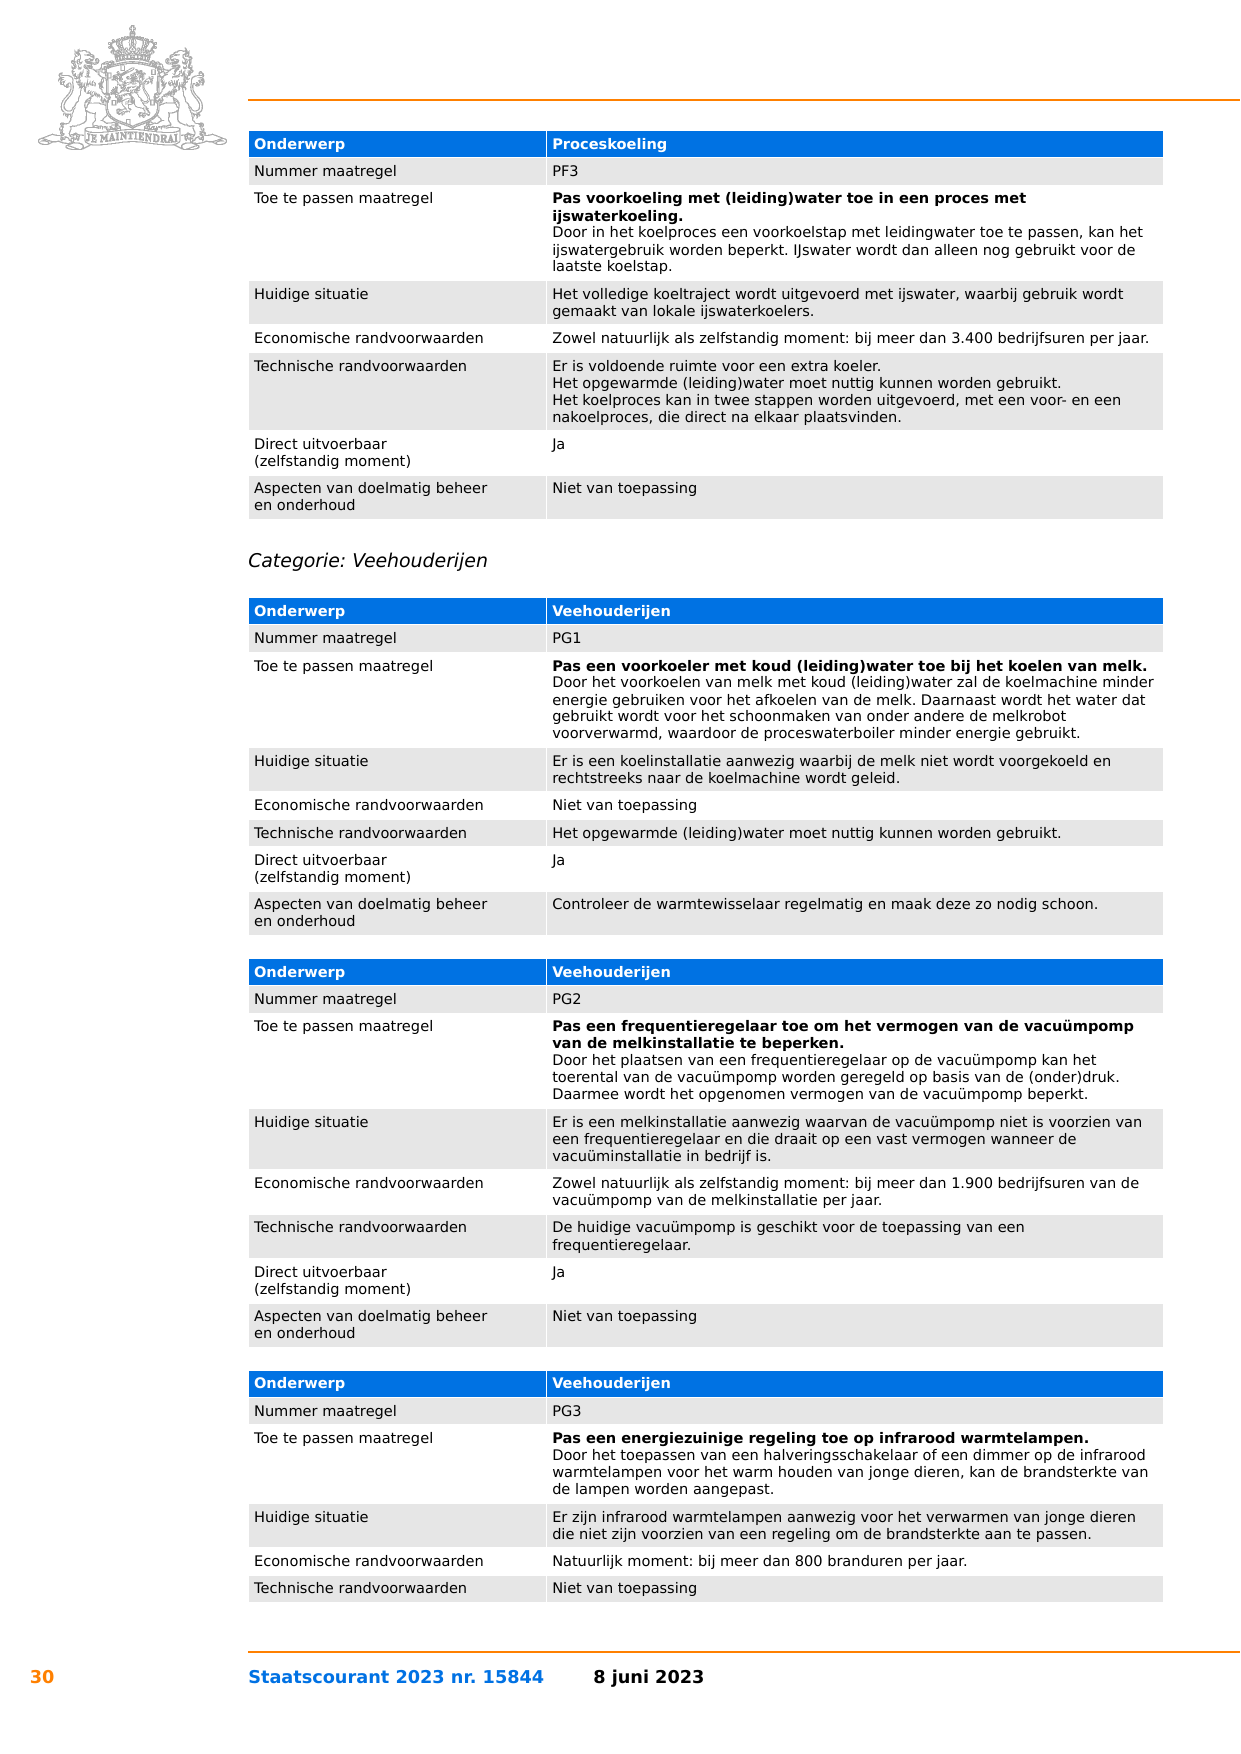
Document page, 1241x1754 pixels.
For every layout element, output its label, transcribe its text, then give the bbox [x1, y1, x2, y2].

table_cell Nummer maatregel [249, 625, 546, 652]
table_cell Huidige situatie [249, 1109, 546, 1169]
table_cell Niet van toepassing [547, 793, 1163, 819]
table_header Onderwerp [249, 598, 546, 624]
table_header Proceskoeling [547, 131, 1163, 157]
table_cell Ja [547, 847, 1163, 891]
table_cell Huidige situatie [249, 748, 546, 791]
table_cell Aspecten van doelmatig beheer en onderhoud [249, 476, 546, 519]
table_header Onderwerp [249, 131, 546, 157]
table_header Veehouderijen [547, 598, 1163, 624]
table_cell Economische randvoorwaarden [249, 1548, 546, 1574]
table_cell Direct uitvoerbaar (zelfstandig moment) [249, 847, 546, 891]
table_cell Pas een energiezuinige regeling toe op infrarood warmtelampen. Door het toepassen van een halveringsschakelaar of een dimmer op de infrarood warmtelampen voor het warm houden van jonge dieren, kan de brandsterkte van de lampen worden aangepast. [547, 1426, 1163, 1503]
table_cell Toe te passen maatregel [249, 1014, 546, 1108]
table_cell Toe te passen maatregel [249, 653, 546, 747]
table_header Veehouderijen [547, 959, 1163, 985]
table_cell Ja [547, 1259, 1163, 1302]
table_cell Pas voorkoeling met (leiding)water toe in een proces met ijswaterkoeling. Door in het koelproces een voorkoelstap met leidingwater toe te passen, kan het ijswatergebruik worden beperkt. IJswater wordt dan alleen nog gebruikt voor de laatste koelstap. [547, 186, 1163, 280]
table_header Veehouderijen [547, 1371, 1163, 1397]
table_cell Economische randvoorwaarden [249, 325, 546, 352]
table_cell Niet van toepassing [547, 1576, 1163, 1602]
table_cell Zowel natuurlijk als zelfstandig moment: bij meer dan 3.400 bedrijfsuren per jaar. [547, 325, 1163, 352]
table_cell Natuurlijk moment: bij meer dan 800 branduren per jaar. [547, 1548, 1163, 1574]
table_cell Zowel natuurlijk als zelfstandig moment: bij meer dan 1.900 bedrijfsuren van de vacuümpomp van de melkinstallatie per jaar. [547, 1170, 1163, 1214]
table_cell Pas een voorkoeler met koud (leiding)water toe bij het koelen van melk. Door het voorkoelen van melk met koud (leiding)water zal de koelmachine minder energie gebruiken voor het afkoelen van de melk. Daarnaast wordt het water dat gebruikt wordt voor het schoonmaken van onder andere de melkrobot voorverwarmd, waardoor de proceswaterboiler minder energie gebruikt. [547, 653, 1163, 747]
table_cell PG2 [547, 986, 1163, 1013]
table_cell Direct uitvoerbaar (zelfstandig moment) [249, 1259, 546, 1302]
table_cell PG1 [547, 625, 1163, 652]
table_cell Technische randvoorwaarden [249, 353, 546, 430]
table_cell Technische randvoorwaarden [249, 1215, 546, 1258]
table_cell Economische randvoorwaarden [249, 1170, 546, 1214]
table_cell Technische randvoorwaarden [249, 820, 546, 846]
table_header Onderwerp [249, 1371, 546, 1397]
table_cell Niet van toepassing [547, 476, 1163, 519]
table_cell Direct uitvoerbaar (zelfstandig moment) [249, 431, 546, 474]
table_cell Ja [547, 431, 1163, 474]
table_cell Pas een frequentieregelaar toe om het vermogen van de vacuümpomp van de melkinstallatie te beperken. Door het plaatsen van een frequentieregelaar op de vacuümpomp kan het toerental van de vacuümpomp worden geregeld op basis van de (onder)druk. Daarmee wordt het opgenomen vermogen van de vacuümpomp beperkt. [547, 1014, 1163, 1108]
subtitle Categorie: Veehouderijen [248, 550, 1163, 572]
table_cell Nummer maatregel [249, 158, 546, 185]
table_cell Niet van toepassing [547, 1304, 1163, 1347]
table_cell Het volledige koeltraject wordt uitgevoerd met ijswater, waarbij gebruik wordt gemaakt van lokale ijswaterkoelers. [547, 281, 1163, 324]
table_cell Nummer maatregel [249, 1398, 546, 1424]
table_header Onderwerp [249, 959, 546, 985]
table_cell Toe te passen maatregel [249, 1426, 546, 1503]
table_cell Aspecten van doelmatig beheer en onderhoud [249, 892, 546, 935]
table_cell Er is voldoende ruimte voor een extra koeler. Het opgewarmde (leiding)water moet nuttig kunnen worden gebruikt. Het koelproces kan in twee stappen worden uitgevoerd, met een voor- en een nakoelproces, die direct na elkaar plaatsvinden. [547, 353, 1163, 430]
table_cell Er is een melkinstallatie aanwezig waarvan de vacuümpomp niet is voorzien van een frequentieregelaar en die draait op een vast vermogen wanneer de vacuüminstallatie in bedrijf is. [547, 1109, 1163, 1169]
table_cell Technische randvoorwaarden [249, 1576, 546, 1602]
table_cell PG3 [547, 1398, 1163, 1424]
table_cell Nummer maatregel [249, 986, 546, 1013]
table_cell Economische randvoorwaarden [249, 793, 546, 819]
table_cell Er is een koelinstallatie aanwezig waarbij de melk niet wordt voorgekoeld en rechtstreeks naar de koelmachine wordt geleid. [547, 748, 1163, 791]
table_cell Er zijn infrarood warmtelampen aanwezig voor het verwarmen van jonge dieren die niet zijn voorzien van een regeling om de brandsterkte aan te passen. [547, 1504, 1163, 1547]
table_cell Controleer de warmtewisselaar regelmatig en maak deze zo nodig schoon. [547, 892, 1163, 935]
table_cell Het opgewarmde (leiding)water moet nuttig kunnen worden gebruikt. [547, 820, 1163, 846]
table_cell De huidige vacuümpomp is geschikt voor de toepassing van een frequentieregelaar. [547, 1215, 1163, 1258]
picture [38, 25, 227, 150]
table_cell PF3 [547, 158, 1163, 185]
table_cell Toe te passen maatregel [249, 186, 546, 280]
table_cell Aspecten van doelmatig beheer en onderhoud [249, 1304, 546, 1347]
table_cell Huidige situatie [249, 281, 546, 324]
table_cell Huidige situatie [249, 1504, 546, 1547]
